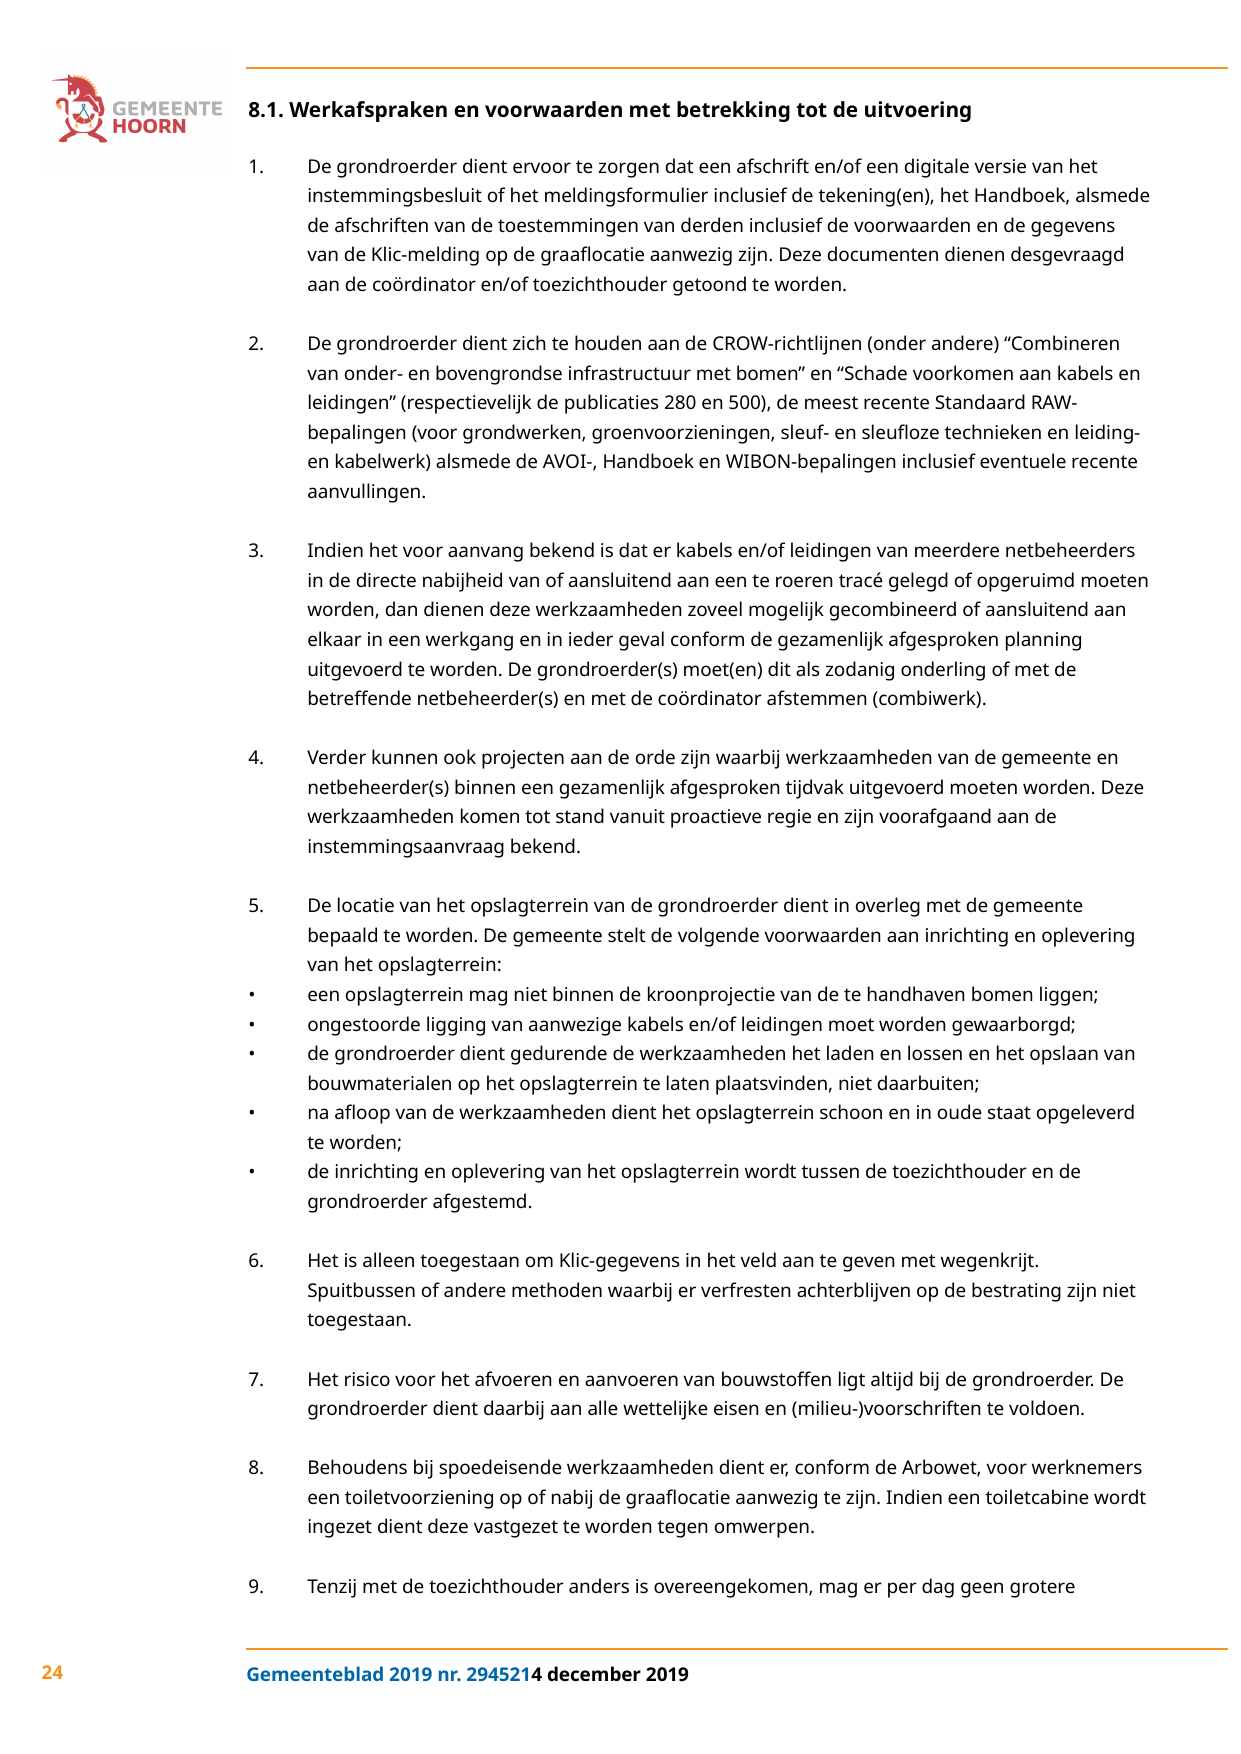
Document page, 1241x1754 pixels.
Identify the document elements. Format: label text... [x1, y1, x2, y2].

list De grondroerder dient ervoor te zorgen dat een afschrift en/of een digitale versie van het instemmingsbesluit of het meldingsformulier inclusief de tekening(en), het Handboek, alsmede de afschriften van de toestemmingen van derden inclusief de voorwaarden en de gegevens van de Klic-melding op de graaflocatie aanwezig zijn. Deze documenten dienen desgevraagd aan de coördinator en/of toezichthouder getoond te worden. [248, 153, 1152, 297]
text 8.1. Werkafspraken en voorwaarden met betrekking tot de uitvoering [248, 95, 1152, 123]
list De locatie van het opslagterrein van de grondroerder dient in overleg met de gemeente bepaald te worden. De gemeente stelt de volgende voorwaarden aan inrichting en oplevering van het opslagterrein: [248, 892, 1152, 977]
list ongestoorde ligging van aanwezige kabels en/of leidingen moet worden gewaarborgd; [248, 1011, 1152, 1036]
list Het is alleen toegestaan om Klic-gegevens in het veld aan te geven met wegenkrijt. Spuitbussen of andere methoden waarbij er verfresten achterblijven op de bestrating zijn niet toegestaan. [248, 1247, 1152, 1332]
list een opslagterrein mag niet binnen de kroonprojectie van de te handhaven bomen liggen; [248, 981, 1152, 1007]
list na afloop van de werkzaamheden dient het opslagterrein schoon en in oude staat opgeleverd te worden; [248, 1099, 1152, 1155]
list Het risico voor het afvoeren en aanvoeren van bouwstoffen ligt altijd bij de grondroerder. De grondroerder dient daarbij aan alle wettelijke eisen en (milieu-)voorschriften te voldoen. [248, 1366, 1152, 1421]
list Indien het voor aanvang bekend is dat er kabels en/of leidingen van meerdere netbeheerders in de directe nabijheid van of aansluitend aan een te roeren tracé gelegd of opgeruimd moeten worden, dan dienen deze werkzaamheden zoveel mogelijk gecombineerd of aansluitend aan elkaar in een werkgang en in ieder geval conform de gezamenlijk afgesproken planning uitgevoerd te worden. De grondroerder(s) moet(en) dit als zodanig onderling of met de betreffende netbeheerder(s) en met de coördinator afstemmen (combiwerk). [248, 537, 1152, 711]
list Tenzij met de toezichthouder anders is overeengekomen, mag er per dag geen grotere [248, 1573, 1152, 1598]
list Verder kunnen ook projecten aan de orde zijn waarbij werkzaamheden van de gemeente en netbeheerder(s) binnen een gezamenlijk afgesproken tijdvak uitgevoerd moeten worden. Deze werkzaamheden komen tot stand vanuit proactieve regie en zijn voorafgaand aan de instemmingsaanvraag bekend. [248, 744, 1152, 859]
list de grondroerder dient gedurende de werkzaamheden het laden en lossen en het opslaan van bouwmaterialen op het opslagterrein te laten plaatsvinden, niet daarbuiten; [248, 1040, 1152, 1096]
list Behoudens bij spoedeisende werkzaamheden dient er, conform de Arbowet, voor werknemers een toiletvoorziening op of nabij de graaflocatie aanwezig te zijn. Indien een toiletcabine wordt ingezet dient deze vastgezet te worden tegen omwerpen. [248, 1454, 1152, 1539]
list De grondroerder dient zich te houden aan de CROW-richtlijnen (onder andere) “Combineren van onder- en bovengrondse infrastructuur met bomen” en “Schade voorkomen aan kabels en leidingen” (respectievelijk de publicaties 280 en 500), de meest recente Standaard RAW-bepalingen (voor grondwerken, groenvoorzieningen, sleuf- en sleufloze technieken en leiding- en kabelwerk) alsmede de AVOI-, Handboek en WIBON-bepalingen inclusief eventuele recente aanvullingen. [248, 330, 1152, 504]
picture [41, 47, 231, 172]
list de inrichting en oplevering van het opslagterrein wordt tussen de toezichthouder en de grondroerder afgestemd. [248, 1159, 1152, 1214]
